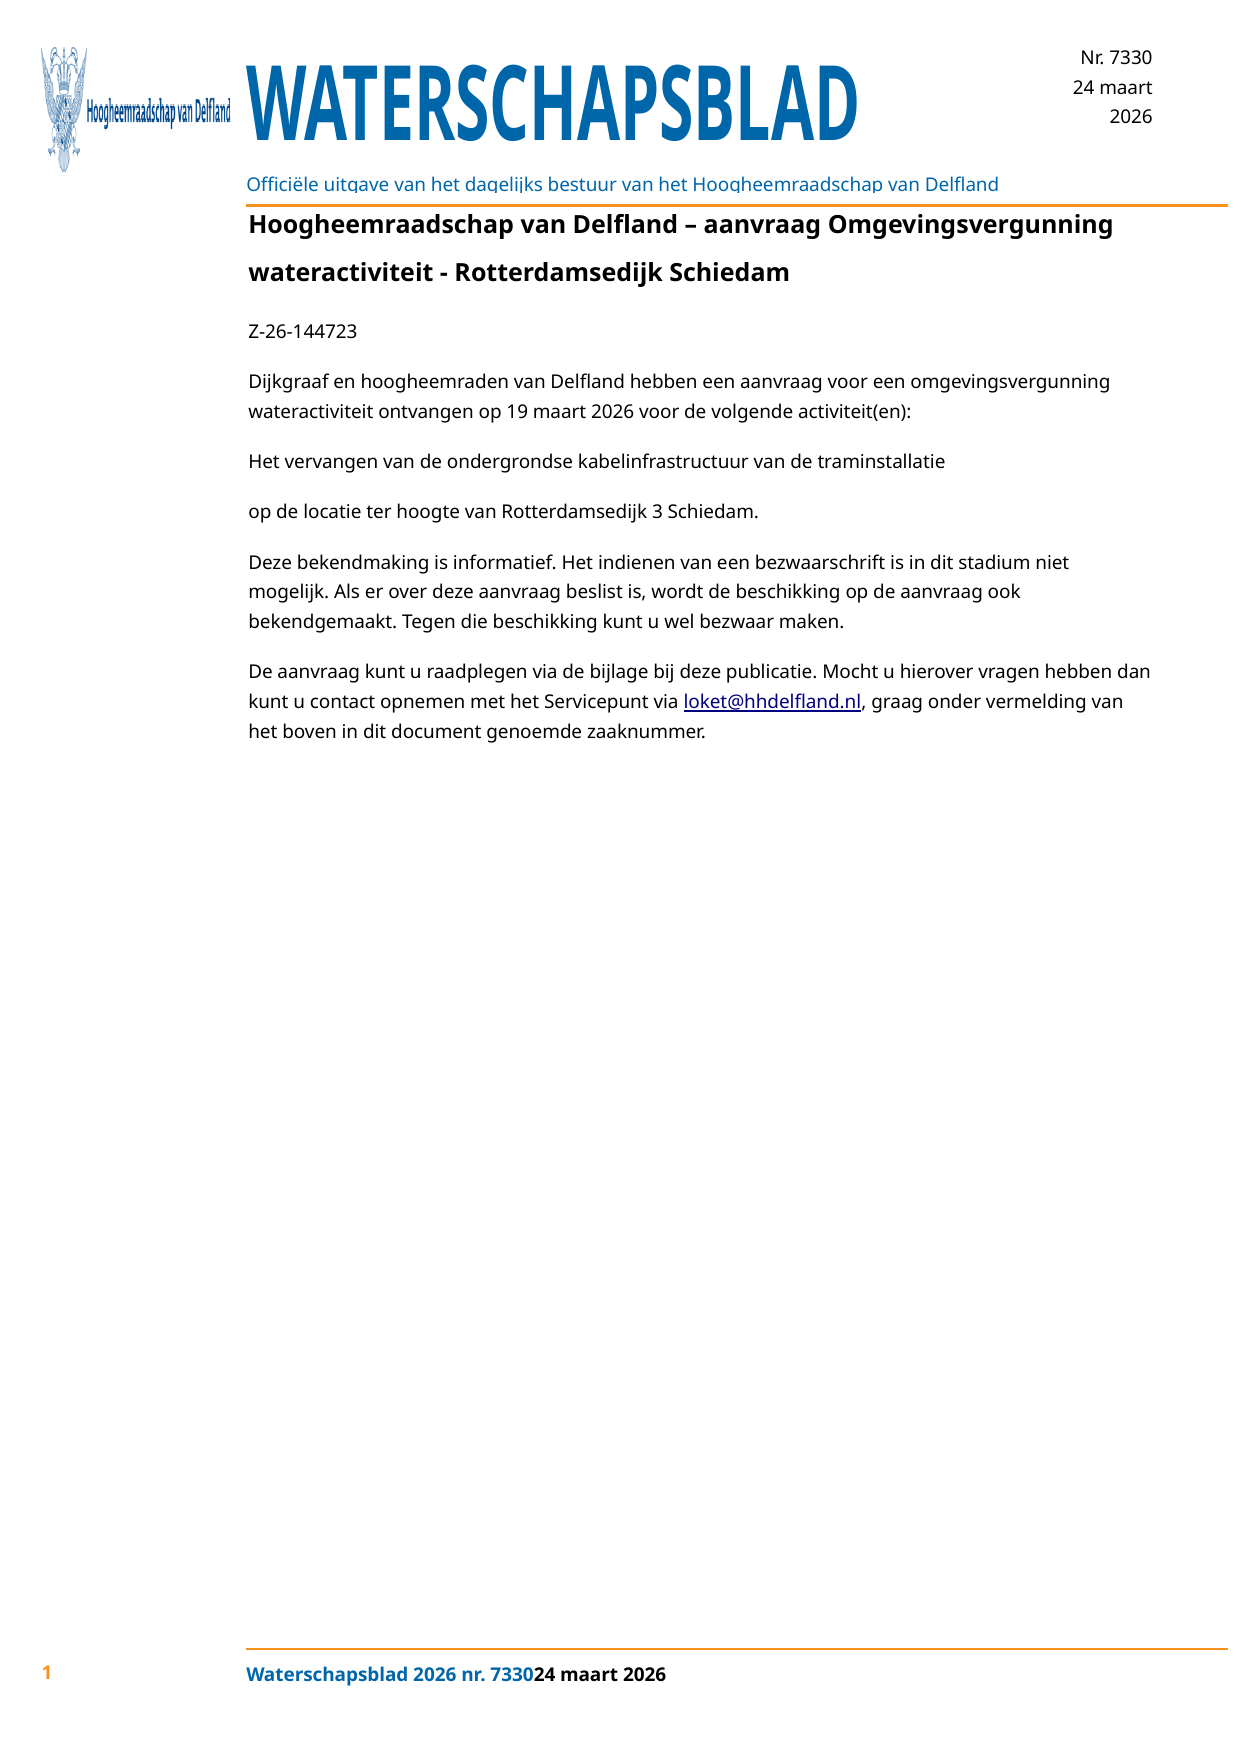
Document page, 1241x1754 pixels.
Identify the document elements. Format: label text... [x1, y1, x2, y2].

text Z-26-144723 [248, 318, 1152, 344]
text op de locatie ter hoogte van Rotterdamsedijk 3 Schiedam. [248, 499, 1152, 524]
text Dijkgraaf en hoogheemraden van Delfland hebben een aanvraag voor een omgevingsvergunning wateractiviteit ontvangen op 19 maart 2026 voor de volgende activiteit(en): [248, 368, 1152, 424]
text Hoogheemraadschap van Delfland – aanvraag Omgevingsvergunning wateractiviteit - Rotterdamsedijk Schiedam [248, 207, 1152, 288]
picture [41, 47, 231, 172]
text De aanvraag kunt u raadplegen via de bijlage bij deze publicatie. Mocht u hierover vragen hebben dan kunt u contact opnemen met het Servicepunt via loket@hhdelfland.nl, graag onder vermelding van het boven in dit document genoemde zaaknummer. [248, 659, 1152, 744]
text Deze bekendmaking is informatief. Het indienen van een bezwaarschrift is in dit stadium niet mogelijk. Als er over deze aanvraag beslist is, wordt de beschikking op de aanvraag ook bekendgemaakt. Tegen die beschikking kunt u wel bezwaar maken. [248, 549, 1152, 634]
text Het vervangen van de ondergrondse kabelinfrastructuur van de traminstallatie [248, 448, 1152, 474]
